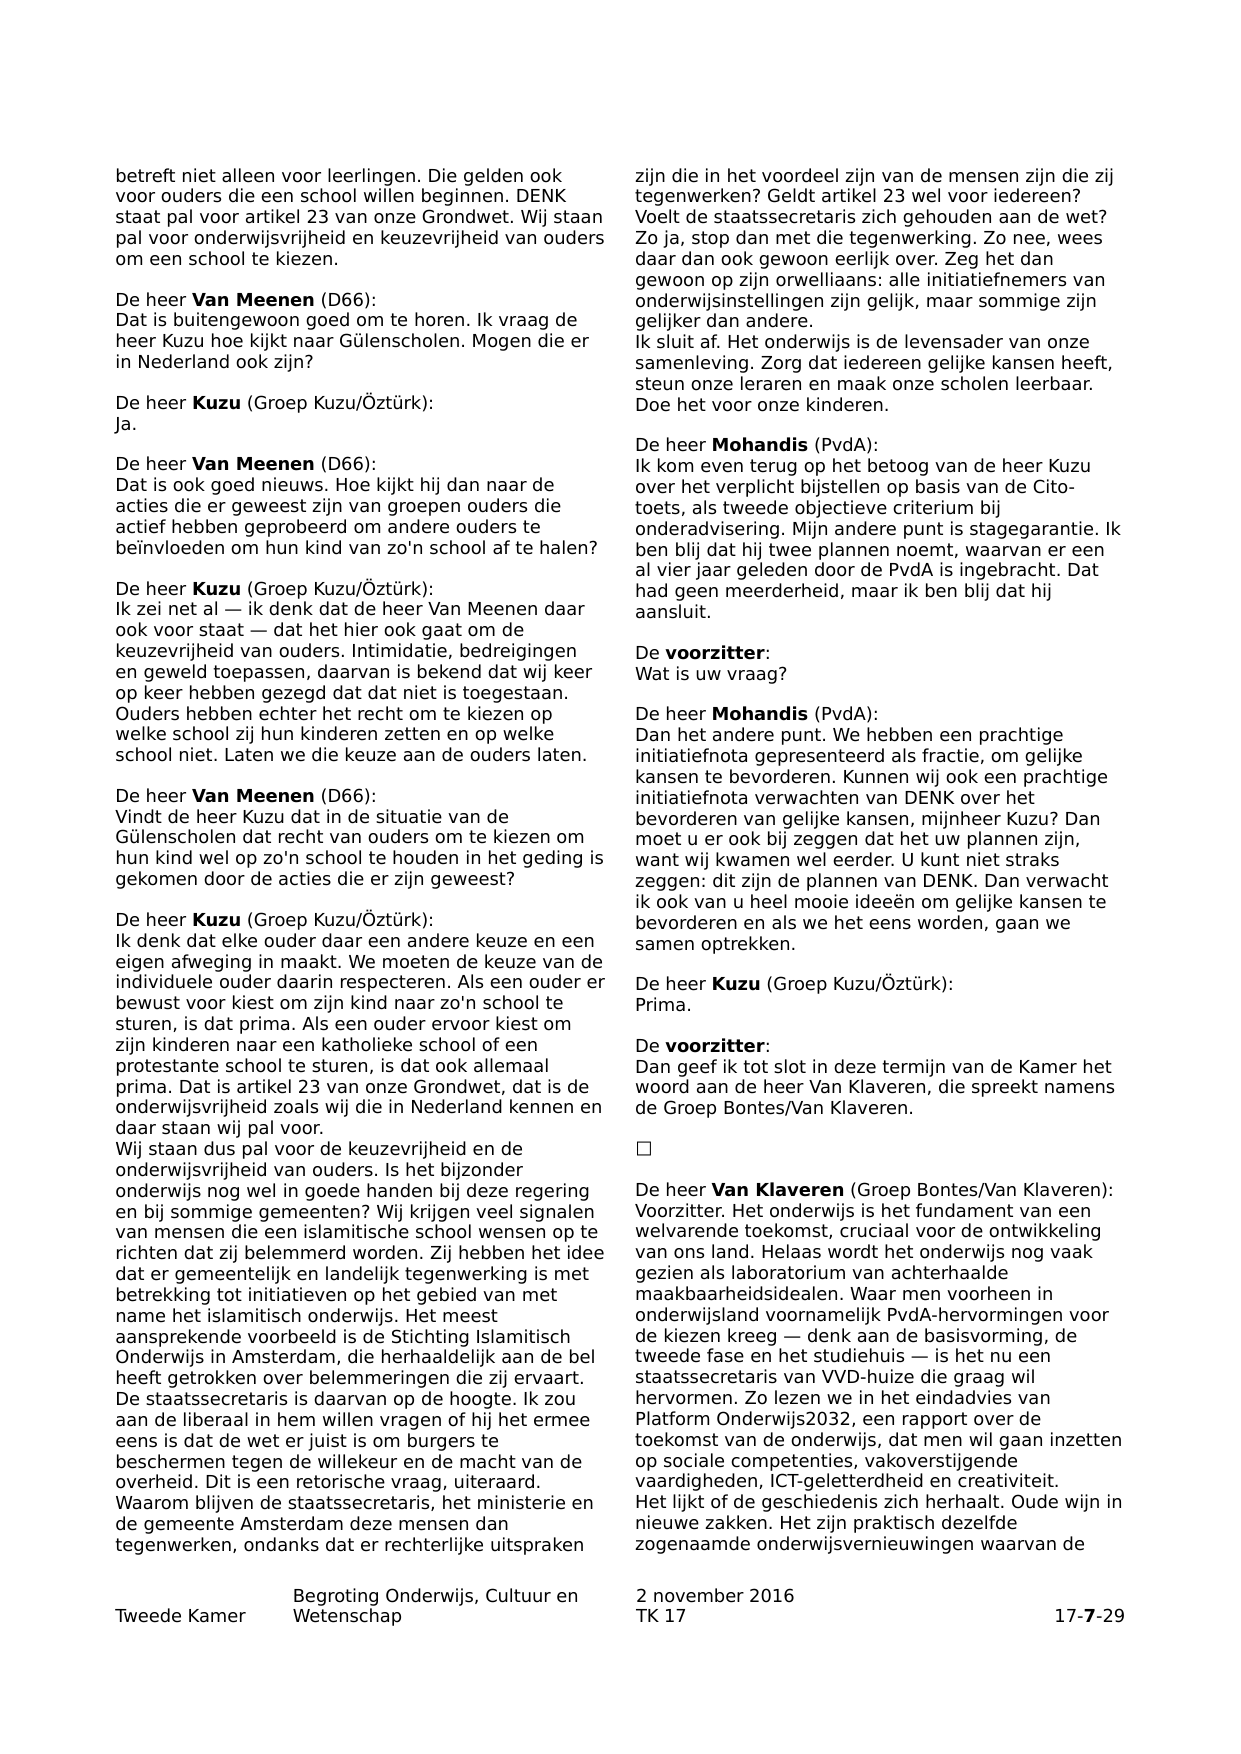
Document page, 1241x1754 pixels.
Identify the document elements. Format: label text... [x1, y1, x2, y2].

text De heer Mohandis (PvdA): [635, 435, 1125, 456]
text zijn die in het voordeel zijn van de mensen zijn die zij tegenwerken? Geldt artikel 23 wel voor iedereen? Voelt de staatssecretaris zich gehouden aan de wet? Zo ja, stop dan met die tegenwerking. Zo nee, wees daar dan ook gewoon eerlijk over. Zeg het dan gewoon op zijn orwelliaans: alle initiatiefnemers van onderwijsinstellingen zijn gelijk, maar sommige zijn gelijker dan andere. [635, 165, 1125, 332]
text De voorzitter: [635, 1036, 1125, 1056]
text Wat is uw vraag? [635, 663, 1125, 684]
text De heer Van Meenen (D66): [115, 289, 605, 310]
text Ik zei net al — ik denk dat de heer Van Meenen daar ook voor staat — dat het hier ook gaat om de keuzevrijheid van ouders. Intimidatie, bedreigingen en geweld toepassen, daarvan is bekend dat wij keer op keer hebben gezegd dat dat niet is toegestaan. Ouders hebben echter het recht om te kiezen op welke school zij hun kinderen zetten en op welke school niet. Laten we die keuze aan de ouders laten. [115, 599, 605, 766]
text Het lijkt of de geschiedenis zich herhaalt. Oude wijn in nieuwe zakken. Het zijn praktisch dezelfde zogenaamde onderwijsvernieuwingen waarvan de [635, 1492, 1125, 1554]
text Ik sluit af. Het onderwijs is de levensader van onze samenleving. Zorg dat iedereen gelijke kansen heeft, steun onze leraren en maak onze scholen leerbaar. Doe het voor onze kinderen. [635, 332, 1125, 415]
text De voorzitter: [635, 643, 1125, 663]
text Dan geef ik tot slot in deze termijn van de Kamer het woord aan de heer Van Klaveren, die spreekt namens de Groep Bontes/Van Klaveren. [635, 1056, 1125, 1119]
text Dat is ook goed nieuws. Hoe kijkt hij dan naar de acties die er geweest zijn van groepen ouders die actief hebben geprobeerd om andere ouders te beïnvloeden om hun kind van zo'n school af te halen? [115, 475, 605, 558]
text De heer Kuzu (Groep Kuzu/Öztürk): [635, 974, 1125, 995]
text De heer Kuzu (Groep Kuzu/Öztürk): [115, 910, 605, 931]
text Ik kom even terug op het betoog van de heer Kuzu over het verplicht bijstellen op basis van de Cito-toets, als tweede objectieve criterium bij onderadvisering. Mijn andere punt is stagegarantie. Ik ben blij dat hij twee plannen noemt, waarvan er een al vier jaar geleden door de PvdA is ingebracht. Dat had geen meerderheid, maar ik ben blij dat hij aansluit. [635, 456, 1125, 623]
text De heer Kuzu (Groep Kuzu/Öztürk): [115, 578, 605, 599]
text Dan het andere punt. We hebben een prachtige initiatiefnota gepresenteerd als fractie, om gelijke kansen te bevorderen. Kunnen wij ook een prachtige initiatiefnota verwachten van DENK over het bevorderen van gelijke kansen, mijnheer Kuzu? Dan moet u er ook bij zeggen dat het uw plannen zijn, want wij kwamen wel eerder. U kunt niet straks zeggen: dit zijn de plannen van DENK. Dan verwacht ik ook van u heel mooie ideeën om gelijke kansen te bevorderen en als we het eens worden, gaan we samen optrekken. [635, 725, 1125, 954]
text De heer Van Klaveren (Groep Bontes/Van Klaveren): [635, 1180, 1125, 1200]
text Vindt de heer Kuzu dat in de situatie van de Gülenscholen dat recht van ouders om te kiezen om hun kind wel op zo'n school te houden in het geding is gekomen door de acties die er zijn geweest? [115, 806, 605, 890]
text De heer Mohandis (PvdA): [635, 704, 1125, 725]
text Voorzitter. Het onderwijs is het fundament van een welvarende toekomst, cruciaal voor de ontwikkeling van ons land. Helaas wordt het onderwijs nog vaak gezien als laboratorium van achterhaalde maakbaarheidsidealen. Waar men voorheen in onderwijsland voornamelijk PvdA-hervormingen voor de kiezen kreeg — denk aan de basisvorming, de tweede fase en het studiehuis — is het nu een staatssecretaris van VVD-huize die graag wil hervormen. Zo lezen we in het eindadvies van Platform Onderwijs2032, een rapport over de toekomst van de onderwijs, dat men wil gaan inzetten op sociale competenties, vakoverstijgende vaardigheden, ICT-geletterdheid en creativiteit. [635, 1200, 1125, 1492]
text betreft niet alleen voor leerlingen. Die gelden ook voor ouders die een school willen beginnen. DENK staat pal voor artikel 23 van onze Grondwet. Wij staan pal voor onderwijsvrijheid en keuzevrijheid van ouders om een school te kiezen. [115, 165, 605, 269]
text Ja. [115, 413, 605, 434]
text Prima. [635, 995, 1125, 1016]
text De heer Van Meenen (D66): [115, 454, 605, 475]
text ⬜ [635, 1139, 1125, 1160]
text De heer Van Meenen (D66): [115, 786, 605, 806]
text Wij staan dus pal voor de keuzevrijheid en de onderwijsvrijheid van ouders. Is het bijzonder onderwijs nog wel in goede handen bij deze regering en bij sommige gemeenten? Wij krijgen veel signalen van mensen die een islamitische school wensen op te richten dat zij belemmerd worden. Zij hebben het idee dat er gemeentelijk en landelijk tegenwerking is met betrekking tot initiatieven op het gebied van met name het islamitisch onderwijs. Het meest aansprekende voorbeeld is de Stichting Islamitisch Onderwijs in Amsterdam, die herhaaldelijk aan de bel heeft getrokken over belemmeringen die zij ervaart. De staatssecretaris is daarvan op de hoogte. Ik zou aan de liberaal in hem willen vragen of hij het ermee eens is dat de wet er juist is om burgers te beschermen tegen de willekeur en de macht van de overheid. Dit is een retorische vraag, uiteraard. Waarom blijven de staatssecretaris, het ministerie en de gemeente Amsterdam deze mensen dan tegenwerken, ondanks dat er rechterlijke uitspraken [115, 1139, 605, 1556]
text Dat is buitengewoon goed om te horen. Ik vraag de heer Kuzu hoe kijkt naar Gülenscholen. Mogen die er in Nederland ook zijn? [115, 310, 605, 373]
text Ik denk dat elke ouder daar een andere keuze en een eigen afweging in maakt. We moeten de keuze van de individuele ouder daarin respecteren. Als een ouder er bewust voor kiest om zijn kind naar zo'n school te sturen, is dat prima. Als een ouder ervoor kiest om zijn kinderen naar een katholieke school of een protestante school te sturen, is dat ook allemaal prima. Dat is artikel 23 van onze Grondwet, dat is de onderwijsvrijheid zoals wij die in Nederland kennen en daar staan wij pal voor. [115, 931, 605, 1139]
text De heer Kuzu (Groep Kuzu/Öztürk): [115, 393, 605, 413]
